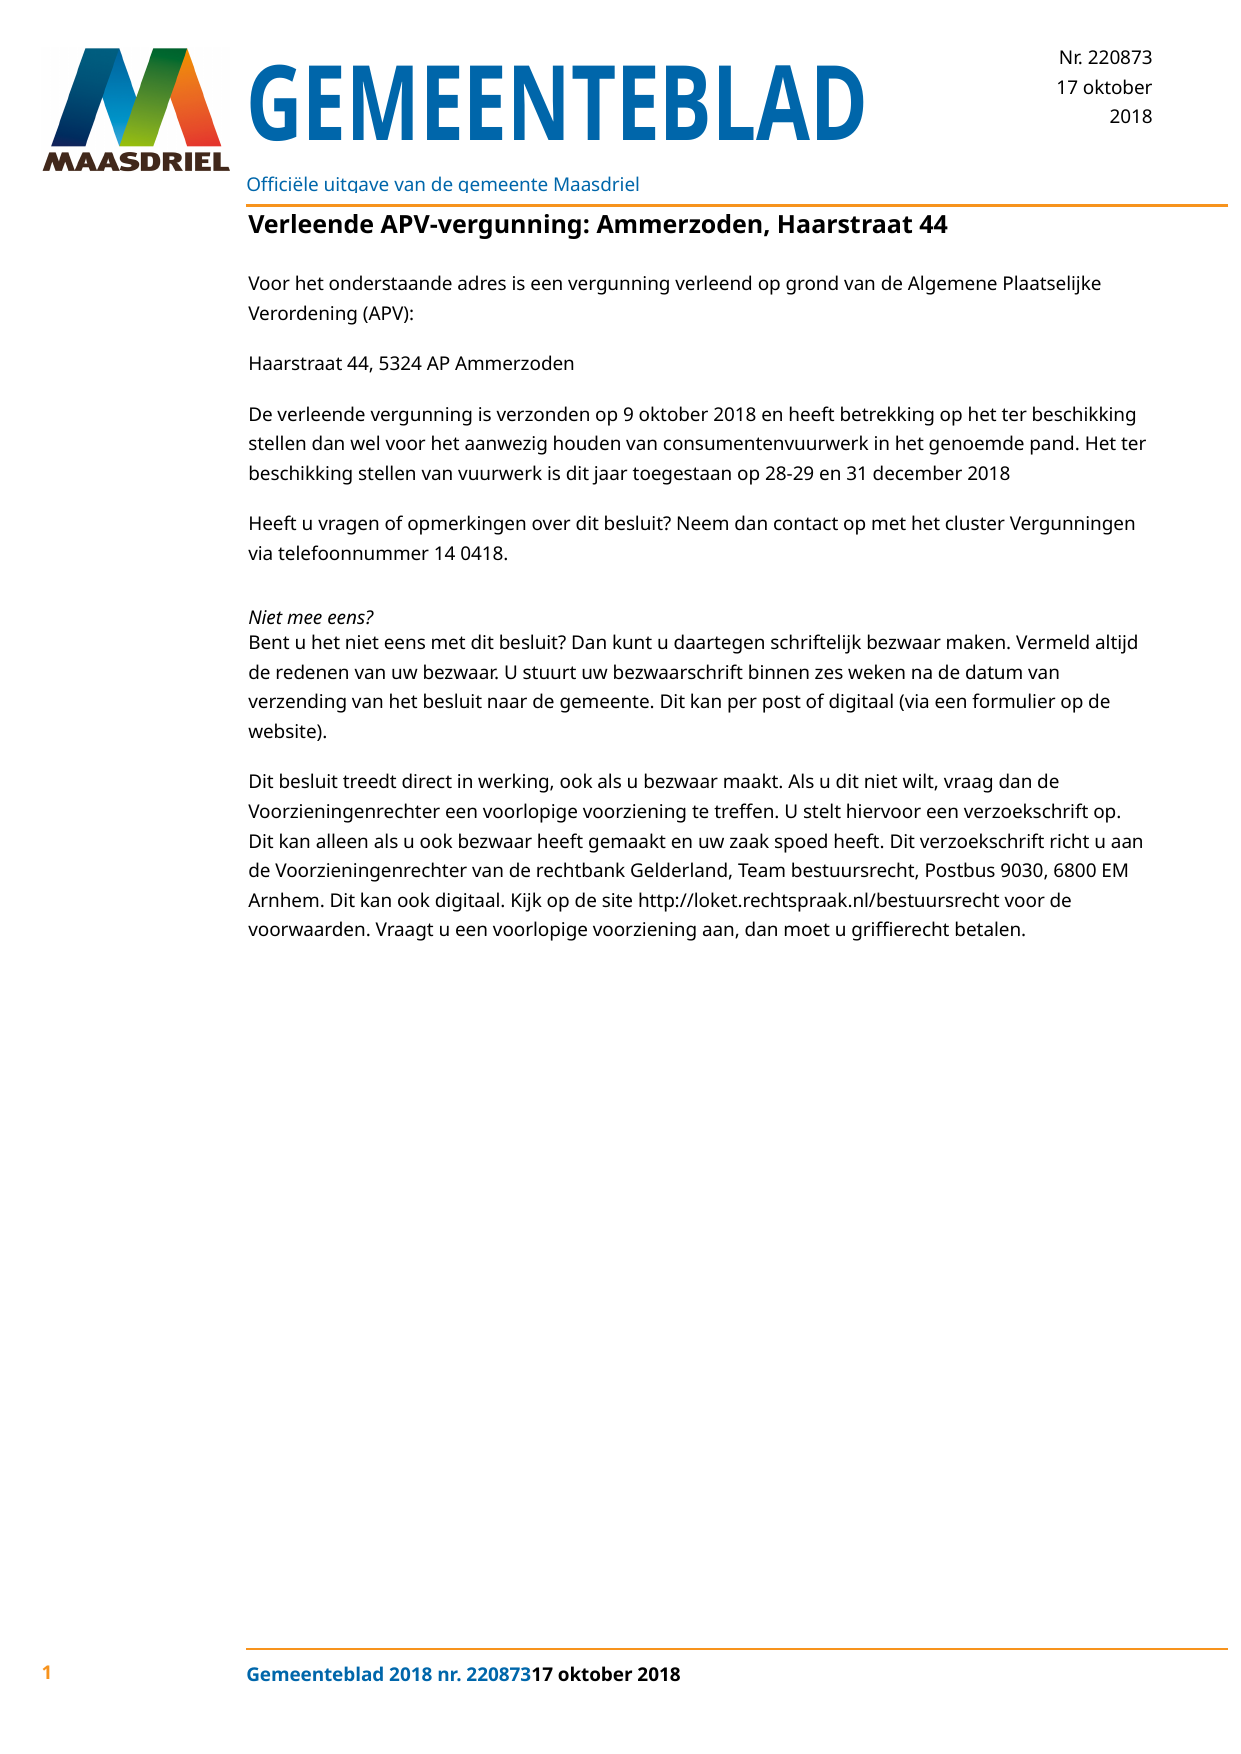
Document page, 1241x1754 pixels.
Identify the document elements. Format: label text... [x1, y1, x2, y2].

text Bent u het niet eens met dit besluit? Dan kunt u daartegen schriftelijk bezwaar maken. Vermeld altijd de redenen van uw bezwaar. U stuurt uw bezwaarschrift binnen zes weken na de datum van verzending van het besluit naar de gemeente. Dit kan per post of digitaal (via een formulier op de website). [248, 629, 1152, 744]
text Voor het onderstaande adres is een vergunning verleend op grond van de Algemene Plaatselijke Verordening (APV): [248, 270, 1152, 326]
text De verleende vergunning is verzonden op 9 oktober 2018 en heeft betrekking op het ter beschikking stellen dan wel voor het aanwezig houden van consumentenvuurwerk in het genoemde pand. Het ter beschikking stellen van vuurwerk is dit jaar toegestaan op 28-29 en 31 december 2018 [248, 401, 1152, 486]
text Verleende APV-vergunning: Ammerzoden, Haarstraat 44 [248, 207, 1152, 241]
text Haarstraat 44, 5324 AP Ammerzoden [248, 350, 1152, 376]
picture [41, 47, 231, 172]
text Heeft u vragen of opmerkingen over dit besluit? Neem dan contact op met het cluster Vergunningen via telefoonnummer 14 0418. [248, 510, 1152, 566]
text Niet mee eens? [248, 604, 1152, 629]
text Dit besluit treedt direct in werking, ook als u bezwaar maakt. Als u dit niet wilt, vraag dan de Voorzieningenrechter een voorlopige voorziening te treffen. U stelt hiervoor een verzoekschrift op. Dit kan alleen als u ook bezwaar heeft gemaakt en uw zaak spoed heeft. Dit verzoekschrift richt u aan de Voorzieningenrechter van de rechtbank Gelderland, Team bestuursrecht, Postbus 9030, 6800 EM Arnhem. Dit kan ook digitaal. Kijk op de site http://loket.rechtspraak.nl/bestuursrecht voor de voorwaarden. Vraagt u een voorlopige voorziening aan, dan moet u griffierecht betalen. [248, 769, 1152, 942]
